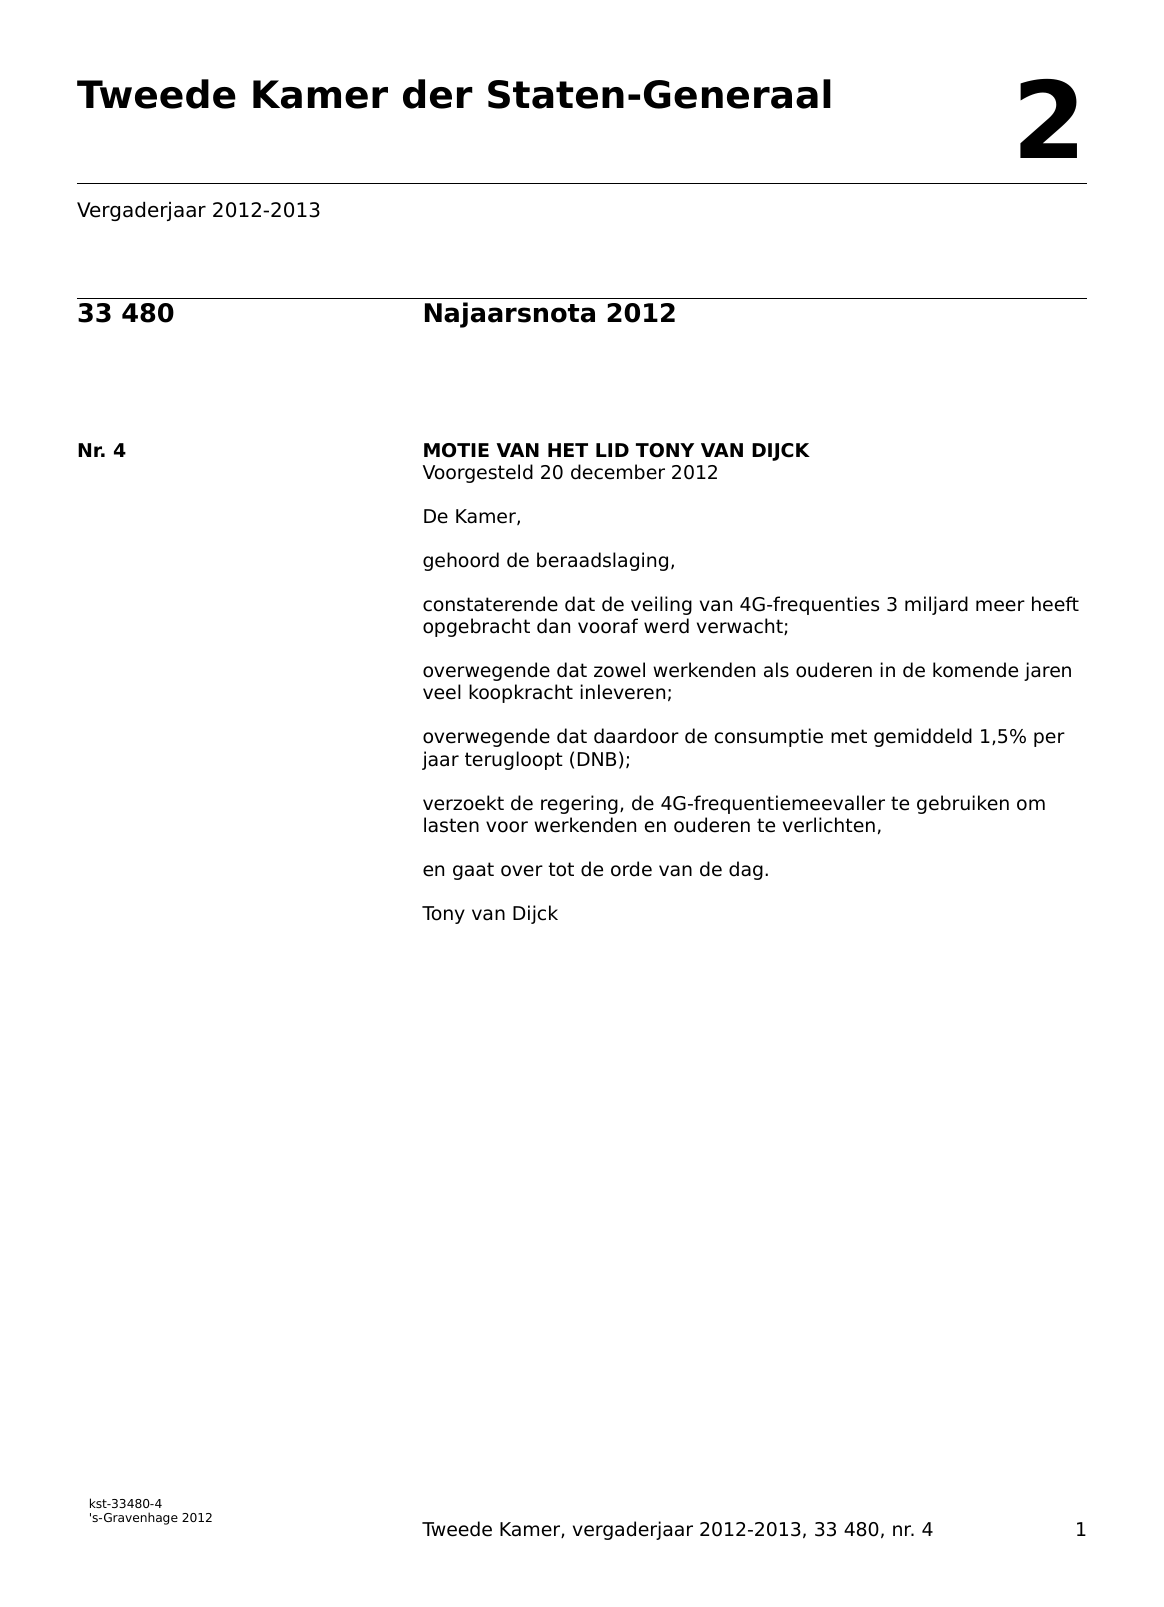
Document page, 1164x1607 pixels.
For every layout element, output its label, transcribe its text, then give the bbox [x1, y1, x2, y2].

text overwegende dat daardoor de consumptie met gemiddeld 1,5% per jaar terugloopt (DNB); [422, 726, 1087, 770]
text 's-Gravenhage 2012 [88, 1511, 323, 1525]
subtitle 33 480 Najaarsnota 2012 [77, 299, 1087, 329]
text constaterende dat de veiling van 4G-frequenties 3 miljard meer heeft opgebracht dan vooraf werd verwacht; [422, 594, 1087, 638]
text verzoekt de regering, de 4G-frequentiemeevaller te gebruiken om lasten voor werkenden en ouderen te verlichten, [422, 793, 1087, 837]
subtitle Nr. 4 MOTIE VAN HET LID TONY VAN DIJCK [77, 440, 1087, 462]
text Tony van Dijck [422, 903, 1087, 925]
text kst-33480-4 [88, 1497, 323, 1511]
table_header 2 [886, 59, 1087, 183]
text overwegende dat zowel werkenden als ouderen in de komende jaren veel koopkracht inleveren; [422, 660, 1087, 704]
text Voorgesteld 20 december 2012 [422, 462, 1087, 484]
text De Kamer, [422, 506, 1087, 528]
text gehoord de beraadslaging, [422, 550, 1087, 572]
table_cell Vergaderjaar 2012-2013 [77, 184, 1087, 298]
text en gaat over tot de orde van de dag. [422, 859, 1087, 881]
table_header Tweede Kamer der Staten-Generaal [77, 59, 886, 183]
